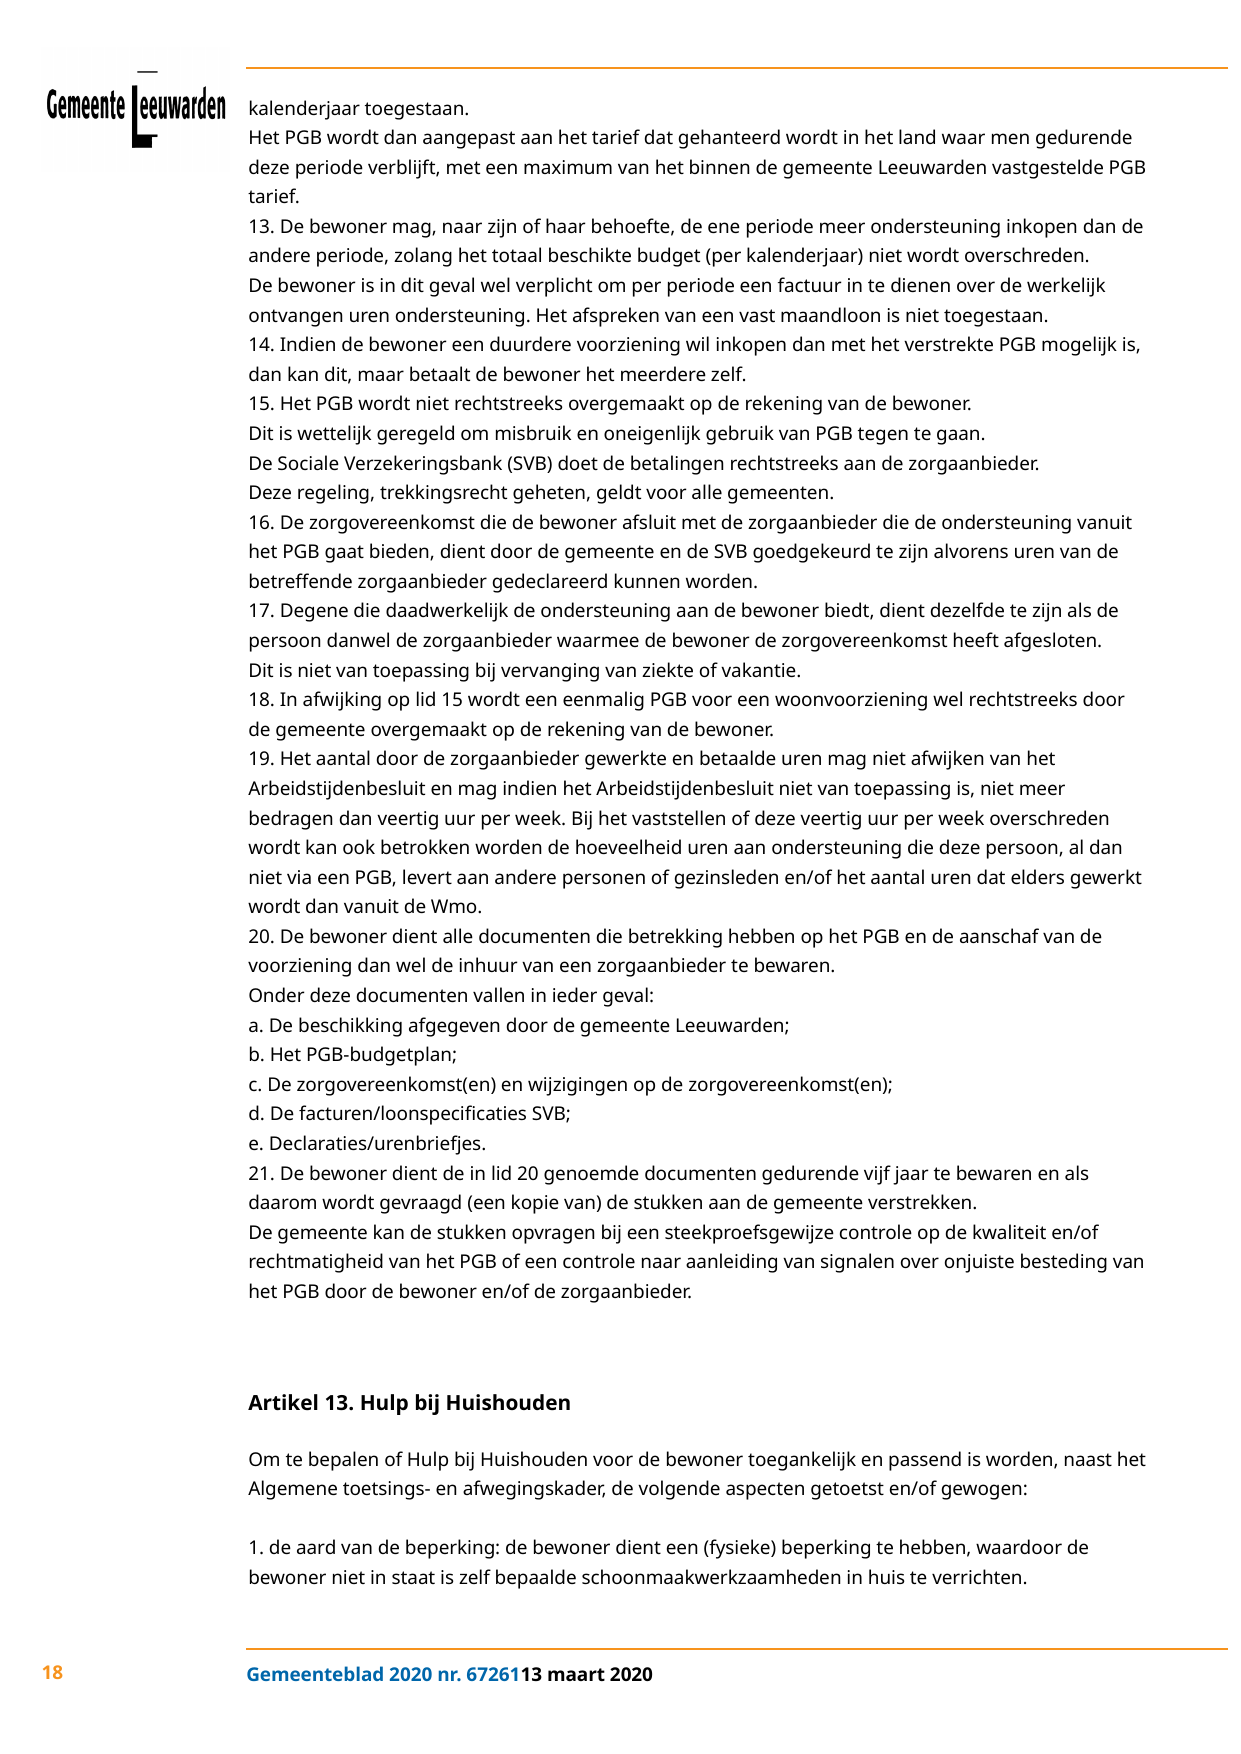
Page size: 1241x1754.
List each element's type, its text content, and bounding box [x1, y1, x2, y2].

text 14. Indien de bewoner een duurdere voorziening wil inkopen dan met het verstrekte PGB mogelijk is, dan kan dit, maar betaalt de bewoner het meerdere zelf. [248, 331, 1152, 387]
text 16. De zorgovereenkomst die de bewoner afsluit met de zorgaanbieder die de ondersteuning vanuit het PGB gaat bieden, dient door de gemeente en de SVB goedgekeurd te zijn alvorens uren van de betreffende zorgaanbieder gedeclareerd kunnen worden. [248, 509, 1152, 594]
text De Sociale Verzekeringsbank (SVB) doet de betalingen rechtstreeks aan de zorgaanbieder. [248, 450, 1152, 476]
picture [41, 47, 231, 172]
text e. Declaraties/urenbriefjes. [248, 1130, 1152, 1156]
text Artikel 13. Hulp bij Huishouden [248, 1388, 1152, 1416]
text a. De beschikking afgegeven door de gemeente Leeuwarden; [248, 1012, 1152, 1038]
text 15. Het PGB wordt niet rechtstreeks overgemaakt op de rekening van de bewoner. [248, 391, 1152, 416]
text 1. de aard van de beperking: de bewoner dient een (fysieke) beperking te hebben, waardoor de bewoner niet in staat is zelf bepaalde schoonmaakwerkzaamheden in huis te verrichten. [248, 1534, 1152, 1590]
text De bewoner is in dit geval wel verplicht om per periode een factuur in te dienen over de werkelijk ontvangen uren ondersteuning. Het afspreken van een vast maandloon is niet toegestaan. [248, 272, 1152, 328]
text Om te bepalen of Hulp bij Huishouden voor de bewoner toegankelijk en passend is worden, naast het Algemene toetsings- en afwegingskader, de volgende aspecten getoetst en/of gewogen: [248, 1446, 1152, 1501]
text Dit is wettelijk geregeld om misbruik en oneigenlijk gebruik van PGB tegen te gaan. [248, 420, 1152, 446]
text b. Het PGB-budgetplan; [248, 1041, 1152, 1067]
text 19. Het aantal door de zorgaanbieder gewerkte en betaalde uren mag niet afwijken van het Arbeidstijdenbesluit en mag indien het Arbeidstijdenbesluit niet van toepassing is, niet meer bedragen dan veertig uur per week. Bij het vaststellen of deze veertig uur per week overschreden wordt kan ook betrokken worden de hoeveelheid uren aan ondersteuning die deze persoon, al dan niet via een PGB, levert aan andere personen of gezinsleden en/of het aantal uren dat elders gewerkt wordt dan vanuit de Wmo. [248, 746, 1152, 919]
text De gemeente kan de stukken opvragen bij een steekproefsgewijze controle op de kwaliteit en/of rechtmatigheid van het PGB of een controle naar aanleiding van signalen over onjuiste besteding van het PGB door de bewoner en/of de zorgaanbieder. [248, 1219, 1152, 1304]
text 18. In afwijking op lid 15 wordt een eenmalig PGB voor een woonvoorziening wel rechtstreeks door de gemeente overgemaakt op de rekening van de bewoner. [248, 686, 1152, 742]
text 20. De bewoner dient alle documenten die betrekking hebben op het PGB en de aanschaf van de voorziening dan wel de inhuur van een zorgaanbieder te bewaren. [248, 923, 1152, 978]
text 13. De bewoner mag, naar zijn of haar behoefte, de ene periode meer ondersteuning inkopen dan de andere periode, zolang het totaal beschikte budget (per kalenderjaar) niet wordt overschreden. [248, 213, 1152, 268]
text Het PGB wordt dan aangepast aan het tarief dat gehanteerd wordt in het land waar men gedurende deze periode verblijft, met een maximum van het binnen de gemeente Leeuwarden vastgestelde PGB tarief. [248, 124, 1152, 209]
text Dit is niet van toepassing bij vervanging van ziekte of vakantie. [248, 657, 1152, 683]
text c. De zorgovereenkomst(en) en wijzigingen op de zorgovereenkomst(en); [248, 1071, 1152, 1097]
text Deze regeling, trekkingsrecht geheten, geldt voor alle gemeenten. [248, 479, 1152, 505]
text 21. De bewoner dient de in lid 20 genoemde documenten gedurende vijf jaar te bewaren en als daarom wordt gevraagd (een kopie van) de stukken aan de gemeente verstrekken. [248, 1160, 1152, 1215]
text Onder deze documenten vallen in ieder geval: [248, 982, 1152, 1008]
text kalenderjaar toegestaan. [248, 95, 1152, 121]
text d. De facturen/loonspecificaties SVB; [248, 1101, 1152, 1126]
text 17. Degene die daadwerkelijk de ondersteuning aan de bewoner biedt, dient dezelfde te zijn als de persoon danwel de zorgaanbieder waarmee de bewoner de zorgovereenkomst heeft afgesloten. [248, 598, 1152, 653]
